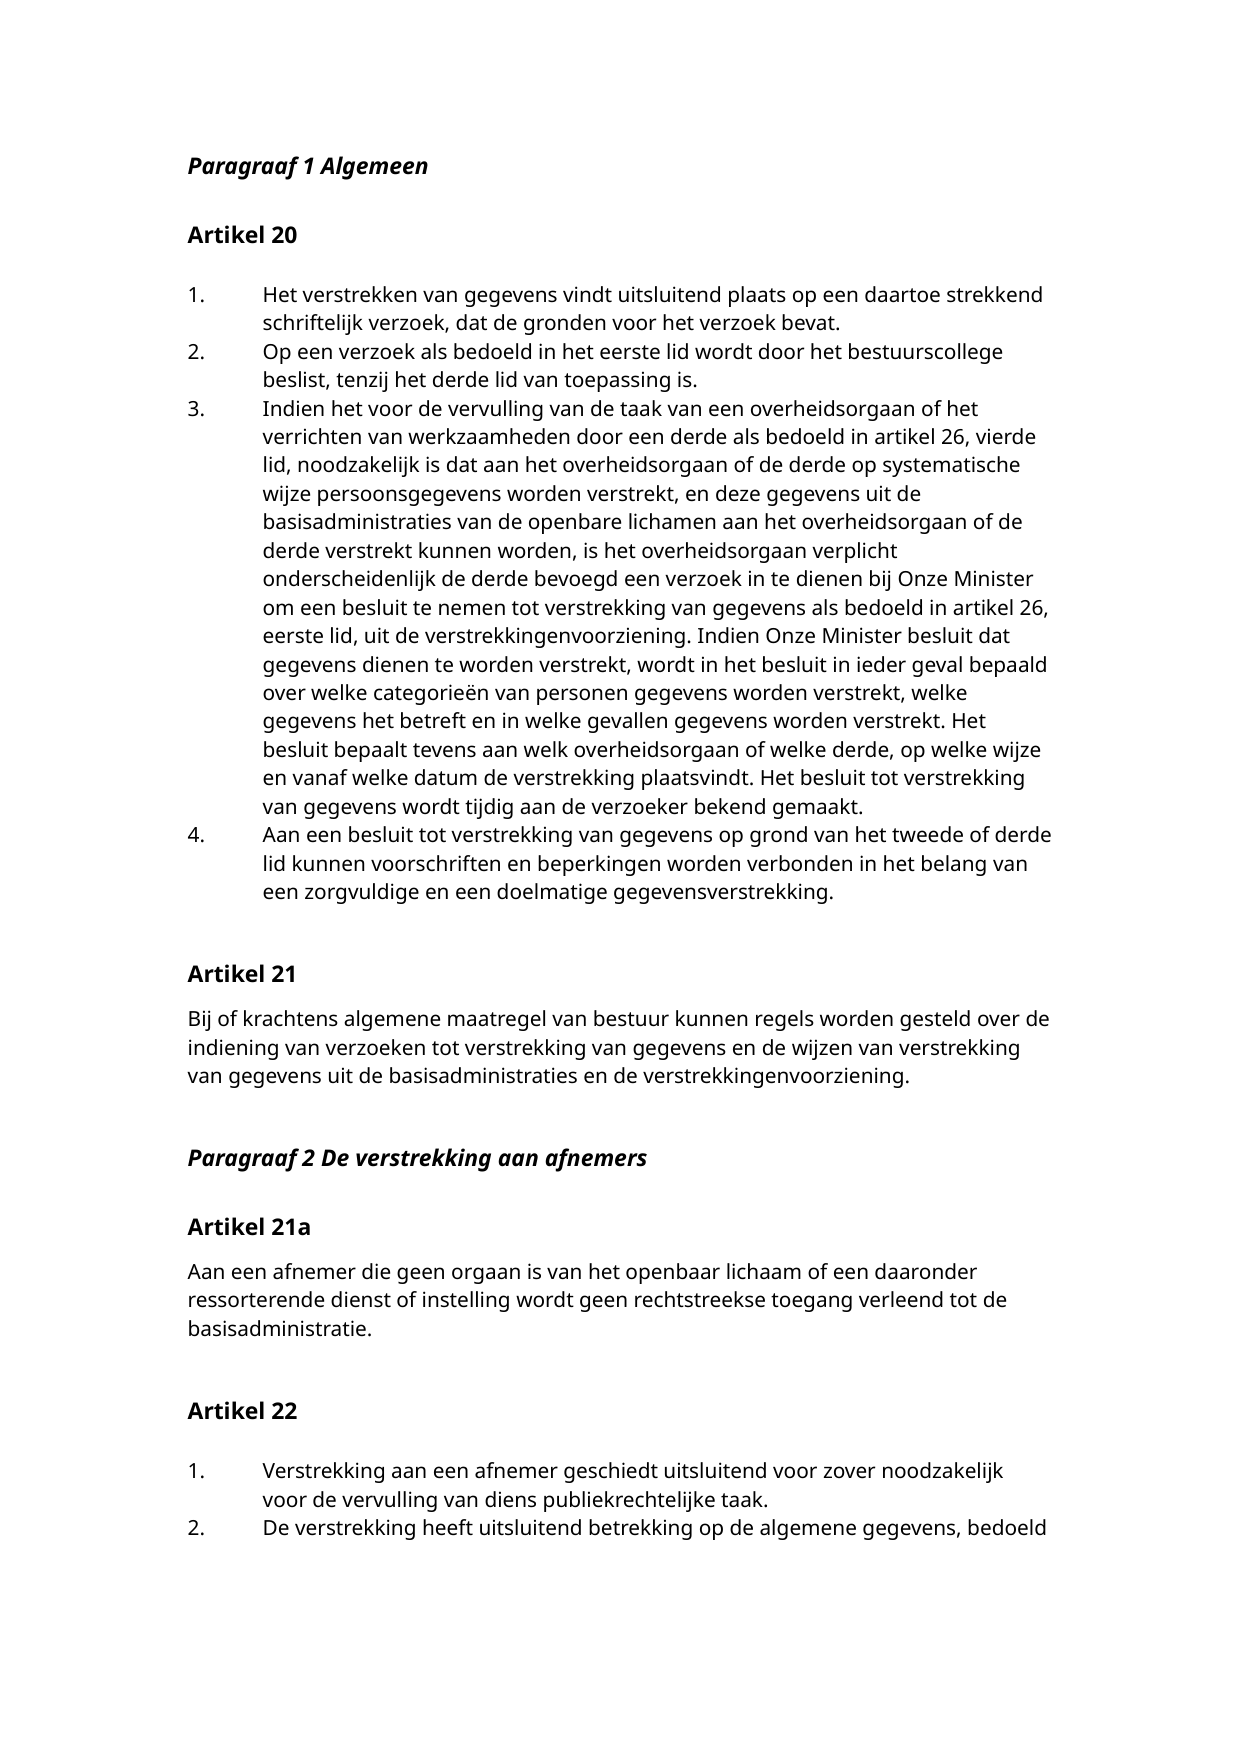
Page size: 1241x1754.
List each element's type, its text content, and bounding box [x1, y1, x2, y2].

subtitle Artikel 22 [187, 1395, 1053, 1426]
subtitle Artikel 21 [187, 958, 1053, 989]
list De verstrekking heeft uitsluitend betrekking op de algemene gegevens, bedoeld [187, 1513, 1053, 1542]
subtitle Paragraaf 2 De verstrekking aan afnemers [187, 1142, 1053, 1173]
list Verstrekking aan een afnemer geschiedt uitsluitend voor zover noodzakelijk voor de vervulling van diens publiekrechtelijke taak. [187, 1456, 1053, 1513]
list Het verstrekken van gegevens vindt uitsluitend plaats op een daartoe strekkend schriftelijk verzoek, dat de gronden voor het verzoek bevat. [187, 280, 1053, 337]
subtitle Paragraaf 1 Algemeen [187, 150, 1053, 181]
list Indien het voor de vervulling van de taak van een overheidsorgaan of het verrichten van werkzaamheden door een derde als bedoeld in artikel 26, vierde lid, noodzakelijk is dat aan het overheidsorgaan of de derde op systematische wijze persoonsgegevens worden verstrekt, en deze gegevens uit de basisadministraties van de openbare lichamen aan het overheidsorgaan of de derde verstrekt kunnen worden, is het overheidsorgaan verplicht onderscheidenlijk de derde bevoegd een verzoek in te dienen bij Onze Minister om een besluit te nemen tot verstrekking van gegevens als bedoeld in artikel 26, eerste lid, uit de verstrekkingenvoorziening. Indien Onze Minister besluit dat gegevens dienen te worden verstrekt, wordt in het besluit in ieder geval bepaald over welke categorieën van personen gegevens worden verstrekt, welke gegevens het betreft en in welke gevallen gegevens worden verstrekt. Het besluit bepaalt tevens aan welk overheidsorgaan of welke derde, op welke wijze en vanaf welke datum de verstrekking plaatsvindt. Het besluit tot verstrekking van gegevens wordt tijdig aan de verzoeker bekend gemaakt. [187, 394, 1053, 820]
list Aan een besluit tot verstrekking van gegevens op grond van het tweede of derde lid kunnen voorschriften en beperkingen worden verbonden in het belang van een zorgvuldige en een doelmatige gegevensverstrekking. [187, 820, 1053, 906]
text Bij of krachtens algemene maatregel van bestuur kunnen regels worden gesteld over de indiening van verzoeken tot verstrekking van gegevens en de wijzen van verstrekking van gegevens uit de basisadministraties en de verstrekkingenvoorziening. [187, 1004, 1053, 1090]
list Op een verzoek als bedoeld in het eerste lid wordt door het bestuurscollege beslist, tenzij het derde lid van toepassing is. [187, 337, 1053, 394]
text Aan een afnemer die geen orgaan is van het openbaar lichaam of een daaronder ressorterende dienst of instelling wordt geen rechtstreekse toegang verleend tot de basisadministratie. [187, 1257, 1053, 1342]
subtitle Artikel 21a [187, 1211, 1053, 1242]
subtitle Artikel 20 [187, 219, 1053, 250]
